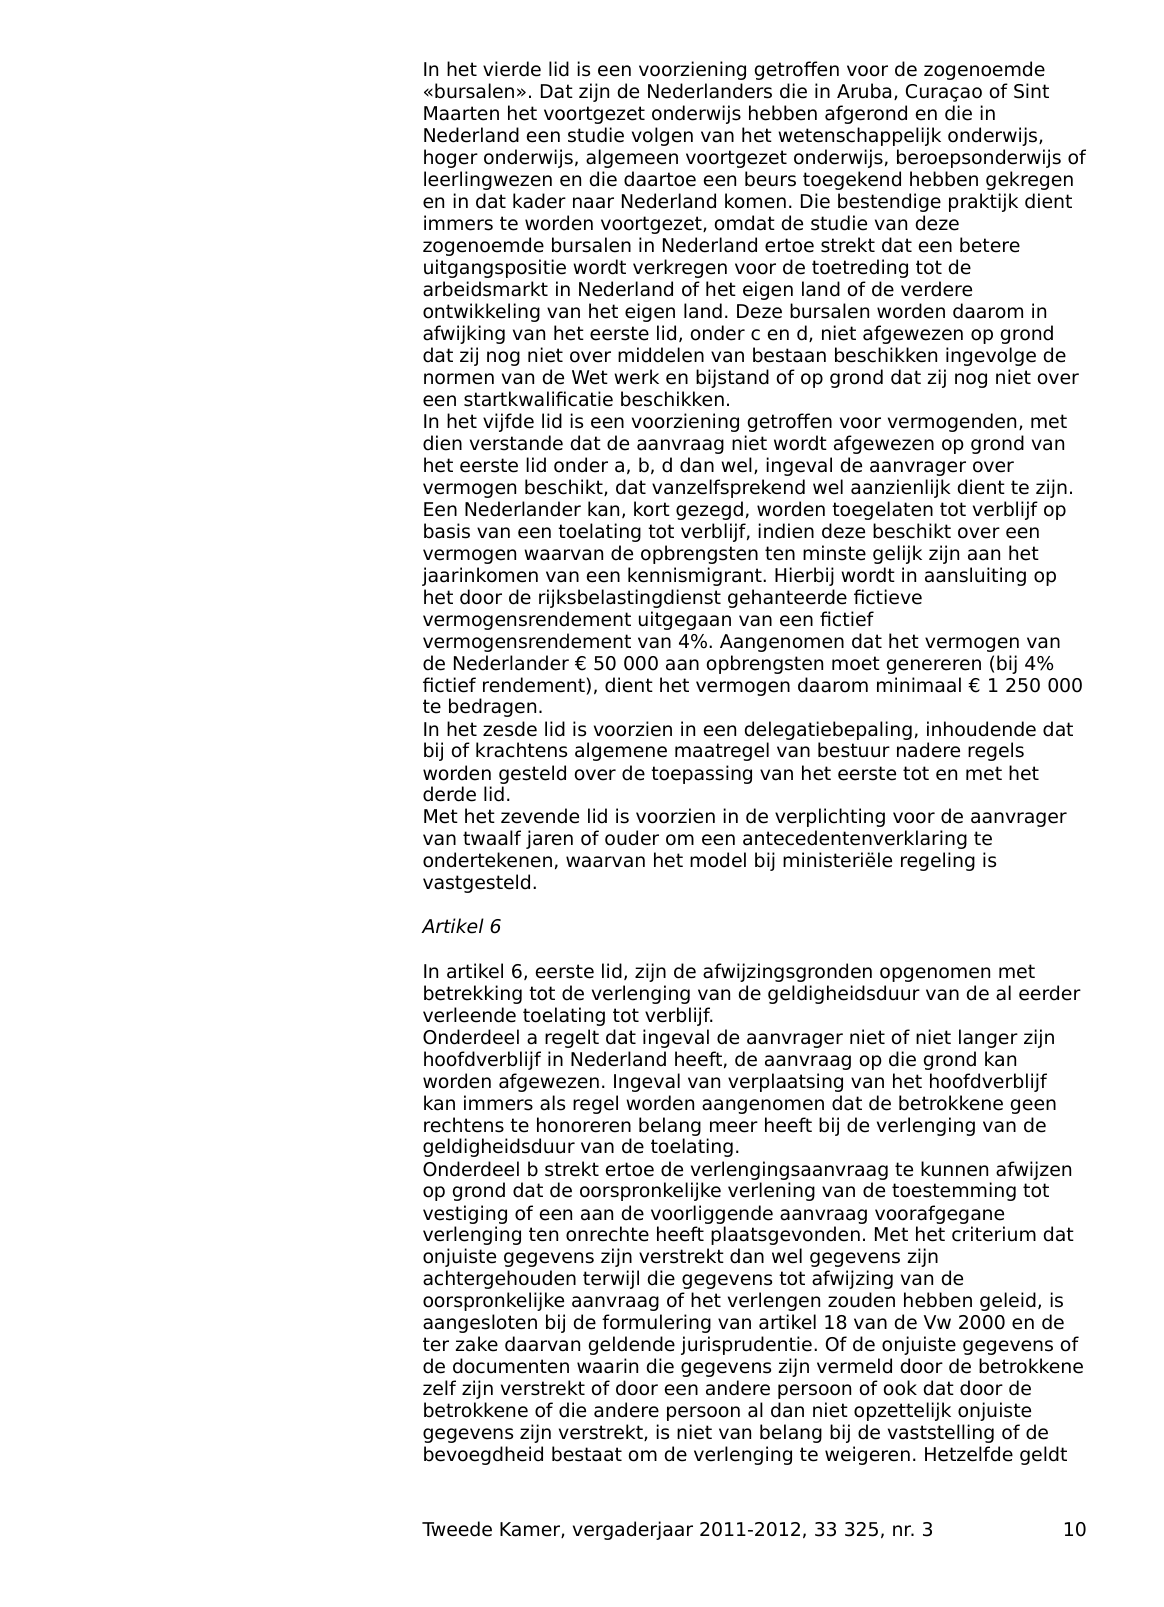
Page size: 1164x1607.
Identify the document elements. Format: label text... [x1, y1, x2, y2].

text In het vierde lid is een voorziening getroffen voor de zogenoemde «bursalen». Dat zijn de Nederlanders die in Aruba, Curaçao of Sint Maarten het voortgezet onderwijs hebben afgerond en die in Nederland een studie volgen van het wetenschappelijk onderwijs, hoger onderwijs, algemeen voortgezet onderwijs, beroepsonderwijs of leerlingwezen en die daartoe een beurs toegekend hebben gekregen en in dat kader naar Nederland komen. Die bestendige praktijk dient immers te worden voortgezet, omdat de studie van deze zogenoemde bursalen in Nederland ertoe strekt dat een betere uitgangspositie wordt verkregen voor de toetreding tot de arbeidsmarkt in Nederland of het eigen land of de verdere ontwikkeling van het eigen land. Deze bursalen worden daarom in afwijking van het eerste lid, onder c en d, niet afgewezen op grond dat zij nog niet over middelen van bestaan beschikken ingevolge de normen van de Wet werk en bijstand of op grond dat zij nog niet over een startkwalificatie beschikken. [422, 59, 1087, 411]
text Met het zevende lid is voorzien in de verplichting voor de aanvrager van twaalf jaren of ouder om een antecedentenverklaring te ondertekenen, waarvan het model bij ministeriële regeling is vastgesteld. [422, 806, 1087, 894]
text Onderdeel b strekt ertoe de verlengingsaanvraag te kunnen afwijzen op grond dat de oorspronkelijke verlening van de toestemming tot vestiging of een aan de voorliggende aanvraag voorafgegane verlenging ten onrechte heeft plaatsgevonden. Met het criterium dat onjuiste gegevens zijn verstrekt dan wel gegevens zijn achtergehouden terwijl die gegevens tot afwijzing van de oorspronkelijke aanvraag of het verlengen zouden hebben geleid, is aangesloten bij de formulering van artikel 18 van de Vw 2000 en de ter zake daarvan geldende jurisprudentie. Of de onjuiste gegevens of de documenten waarin die gegevens zijn vermeld door de betrokkene zelf zijn verstrekt of door een andere persoon of ook dat door de betrokkene of die andere persoon al dan niet opzettelijk onjuiste gegevens zijn verstrekt, is niet van belang bij de vaststelling of de bevoegdheid bestaat om de verlenging te weigeren. Hetzelfde geldt [422, 1158, 1087, 1466]
text Onderdeel a regelt dat ingeval de aanvrager niet of niet langer zijn hoofdverblijf in Nederland heeft, de aanvraag op die grond kan worden afgewezen. Ingeval van verplaatsing van het hoofdverblijf kan immers als regel worden aangenomen dat de betrokkene geen rechtens te honoreren belang meer heeft bij de verlenging van de geldigheidsduur van de toelating. [422, 1027, 1087, 1158]
text In artikel 6, eerste lid, zijn de afwijzingsgronden opgenomen met betrekking tot de verlenging van de geldigheidsduur van de al eerder verleende toelating tot verblijf. [422, 961, 1087, 1027]
subtitle Artikel 6 [422, 916, 1087, 938]
text In het vijfde lid is een voorziening getroffen voor vermogenden, met dien verstande dat de aanvraag niet wordt afgewezen op grond van het eerste lid onder a, b, d dan wel, ingeval de aanvrager over vermogen beschikt, dat vanzelfsprekend wel aanzienlijk dient te zijn. Een Nederlander kan, kort gezegd, worden toegelaten tot verblijf op basis van een toelating tot verblijf, indien deze beschikt over een vermogen waarvan de opbrengsten ten minste gelijk zijn aan het jaarinkomen van een kennismigrant. Hierbij wordt in aansluiting op het door de rijksbelastingdienst gehanteerde fictieve vermogensrendement uitgegaan van een fictief vermogensrendement van 4%. Aangenomen dat het vermogen van de Nederlander € 50 000 aan opbrengsten moet genereren (bij 4% fictief rendement), dient het vermogen daarom minimaal € 1 250 000 te bedragen. [422, 411, 1087, 718]
text In het zesde lid is voorzien in een delegatiebepaling, inhoudende dat bij of krachtens algemene maatregel van bestuur nadere regels worden gesteld over de toepassing van het eerste tot en met het derde lid. [422, 718, 1087, 806]
